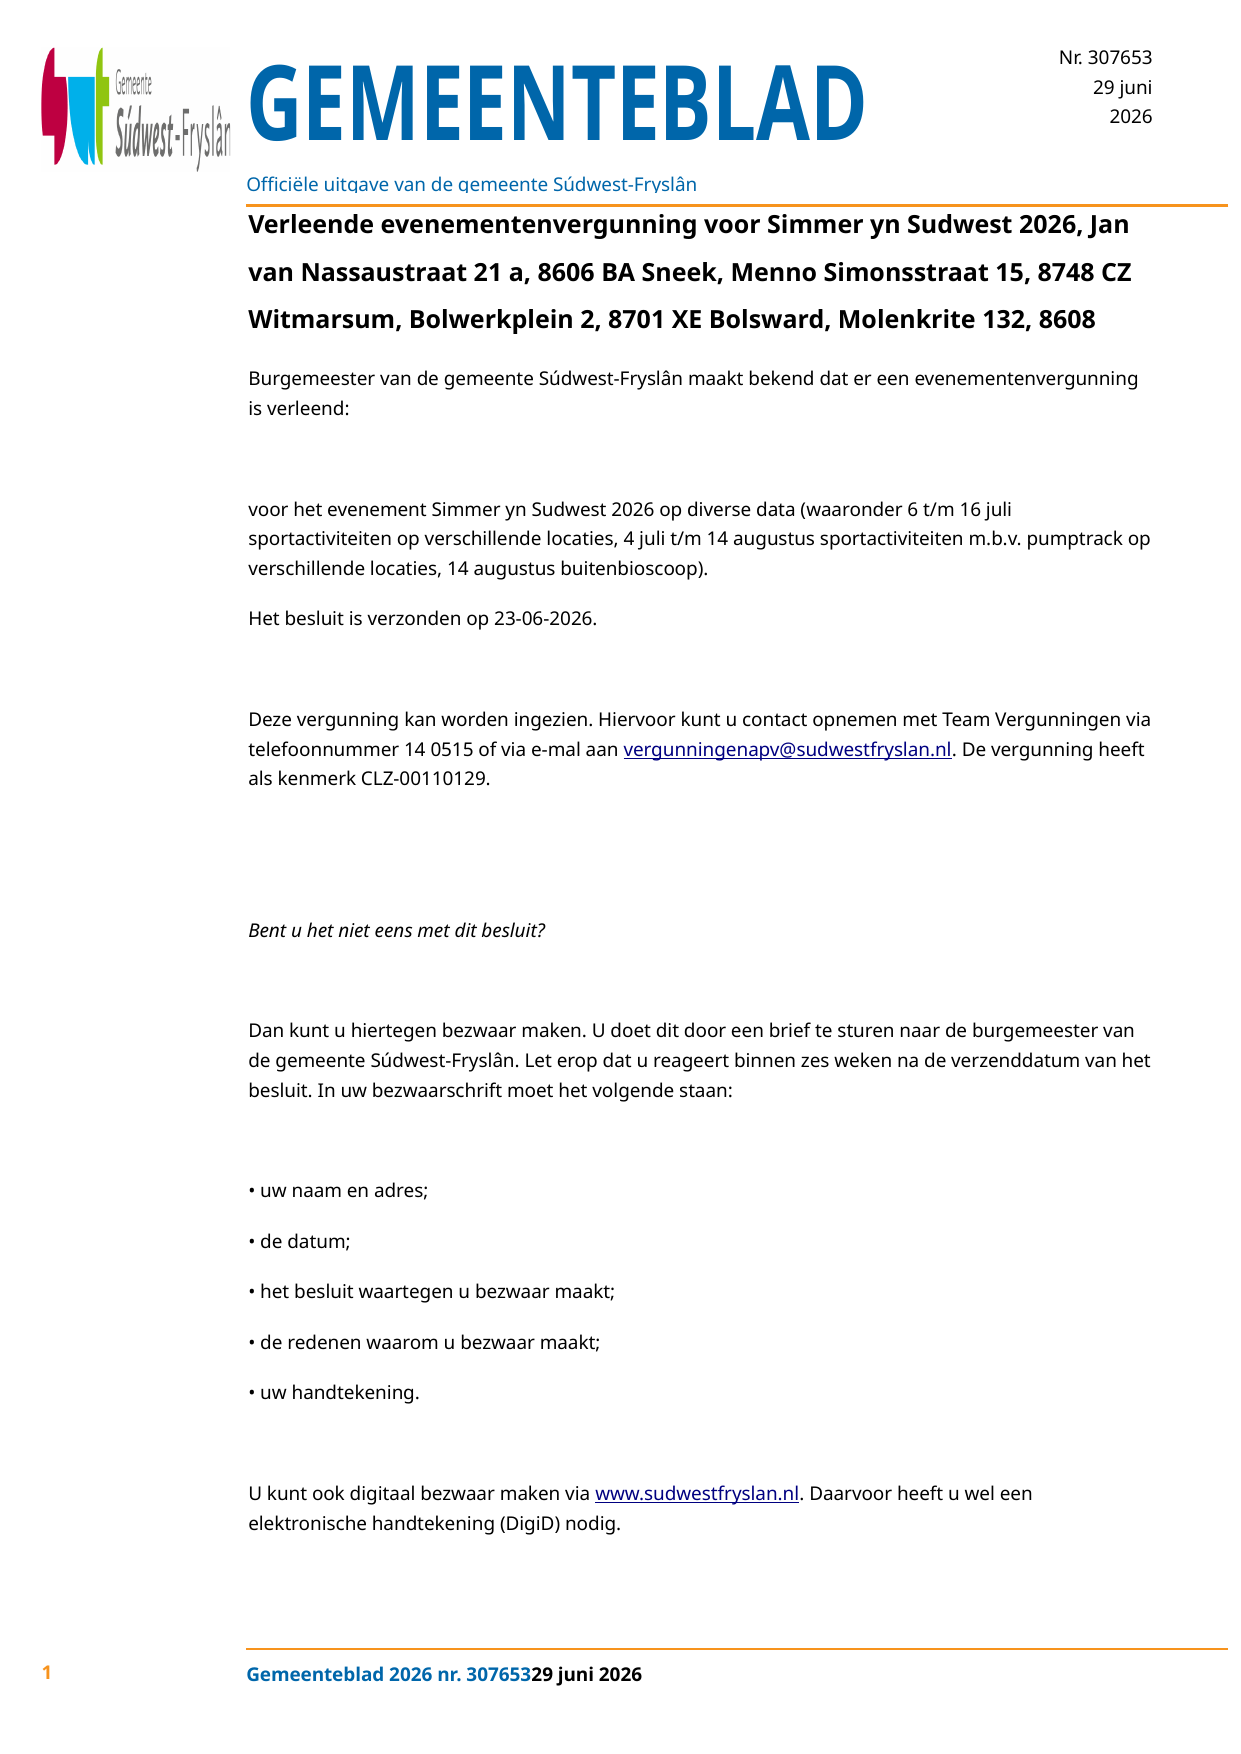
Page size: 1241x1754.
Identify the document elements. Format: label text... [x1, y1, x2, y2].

text voor het evenement Simmer yn Sudwest 2026 op diverse data (waaronder 6 t/m 16 juli sportactiviteiten op verschillende locaties, 4 juli t/m 14 augustus sportactiviteiten m.b.v. pumptrack op verschillende locaties, 14 augustus buitenbioscoop). [248, 496, 1152, 581]
text • de redenen waarom u bezwaar maakt; [248, 1329, 1152, 1354]
text • het besluit waartegen u bezwaar maakt; [248, 1278, 1152, 1304]
text • de datum; [248, 1228, 1152, 1254]
text U kunt ook digitaal bezwaar maken via www.sudwestfryslan.nl. Daarvoor heeft u wel een elektronische handtekening (DigiD) nodig. [248, 1480, 1152, 1535]
text Deze vergunning kan worden ingezien. Hiervoor kunt u contact opnemen met Team Vergunningen via telefoonnummer 14 0515 of via e-mal aan vergunningenapv@sudwestfryslan.nl. De vergunning heeft als kenmerk CLZ-00110129. [248, 706, 1152, 791]
text • uw handtekening. [248, 1379, 1152, 1405]
picture [41, 47, 231, 172]
text Burgemeester van de gemeente Súdwest-Fryslân maakt bekend dat er een evenementenvergunning is verleend: [248, 366, 1152, 421]
text Dan kunt u hiertegen bezwaar maken. U doet dit door een brief te sturen naar de burgemeester van de gemeente Súdwest-Fryslân. Let erop dat u reageert binnen zes weken na de verzenddatum van het besluit. In uw bezwaarschrift moet het volgende staan: [248, 1018, 1152, 1102]
text Het besluit is verzonden op 23-06-2026. [248, 606, 1152, 631]
text Bent u het niet eens met dit besluit? [248, 917, 1152, 942]
text • uw naam en adres; [248, 1178, 1152, 1203]
text Verleende evenementenvergunning voor Simmer yn Sudwest 2026, Jan van Nassaustraat 21 a, 8606 BA Sneek, Menno Simonsstraat 15, 8748 CZ Witmarsum, Bolwerkplein 2, 8701 XE Bolsward, Molenkrite 132, 8608 [248, 207, 1152, 336]
